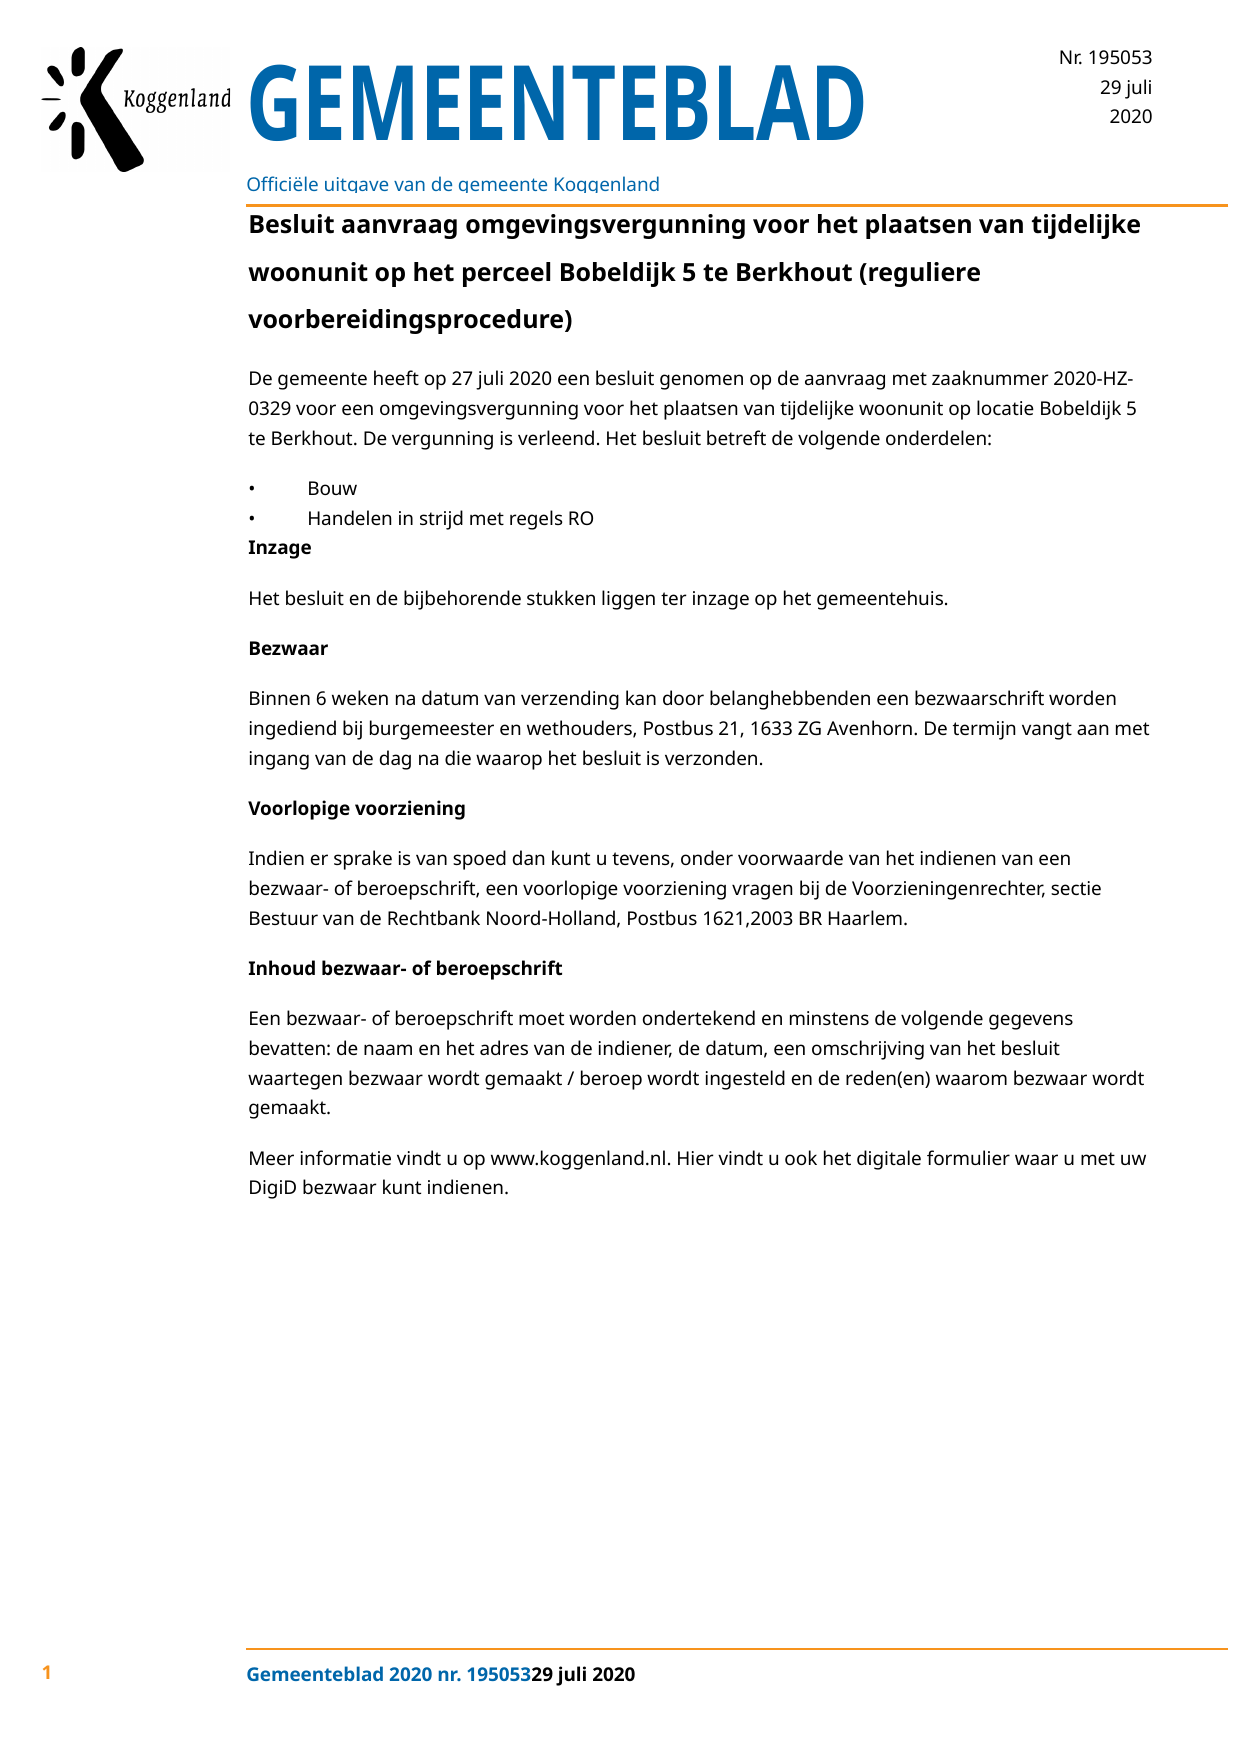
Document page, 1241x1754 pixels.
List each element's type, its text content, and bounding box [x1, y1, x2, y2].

list Handelen in strijd met regels RO [248, 505, 1152, 530]
text Binnen 6 weken na datum van verzending kan door belanghebbenden een bezwaarschrift worden ingediend bij burgemeester en wethouders, Postbus 21, 1633 ZG Avenhorn. De termijn vangt aan met ingang van de dag na die waarop het besluit is verzonden. [248, 686, 1152, 770]
text Bezwaar [248, 635, 1152, 661]
text Een bezwaar- of beroepschrift moet worden ondertekend en minstens de volgende gegevens bevatten: de naam en het adres van de indiener, de datum, een omschrijving van het besluit waartegen bezwaar wordt gemaakt / beroep wordt ingesteld en de reden(en) waarom bezwaar wordt gemaakt. [248, 1006, 1152, 1120]
text Het besluit en de bijbehorende stukken liggen ter inzage op het gemeentehuis. [248, 585, 1152, 610]
text Inhoud bezwaar- of beroepschrift [248, 955, 1152, 981]
text Voorlopige voorziening [248, 795, 1152, 821]
list Bouw [248, 475, 1152, 501]
text Inzage [248, 534, 1152, 560]
text Meer informatie vindt u op www.koggenland.nl. Hier vindt u ook het digitale formulier waar u met uw DigiD bezwaar kunt indienen. [248, 1145, 1152, 1200]
text Indien er sprake is van spoed dan kunt u tevens, onder voorwaarde van het indienen van een bezwaar- of beroepschrift, een voorlopige voorziening vragen bij de Voorzieningenrechter, sectie Bestuur van de Rechtbank Noord-Holland, Postbus 1621,2003 BR Haarlem. [248, 846, 1152, 930]
text Besluit aanvraag omgevingsvergunning voor het plaatsen van tijdelijke woonunit op het perceel Bobeldijk 5 te Berkhout (reguliere voorbereidingsprocedure) [248, 207, 1152, 336]
text De gemeente heeft op 27 juli 2020 een besluit genomen op de aanvraag met zaaknummer 2020-HZ-0329 voor een omgevingsvergunning voor het plaatsen van tijdelijke woonunit op locatie Bobeldijk 5 te Berkhout. De vergunning is verleend. Het besluit betreft de volgende onderdelen: [248, 366, 1152, 450]
picture [41, 47, 231, 172]
